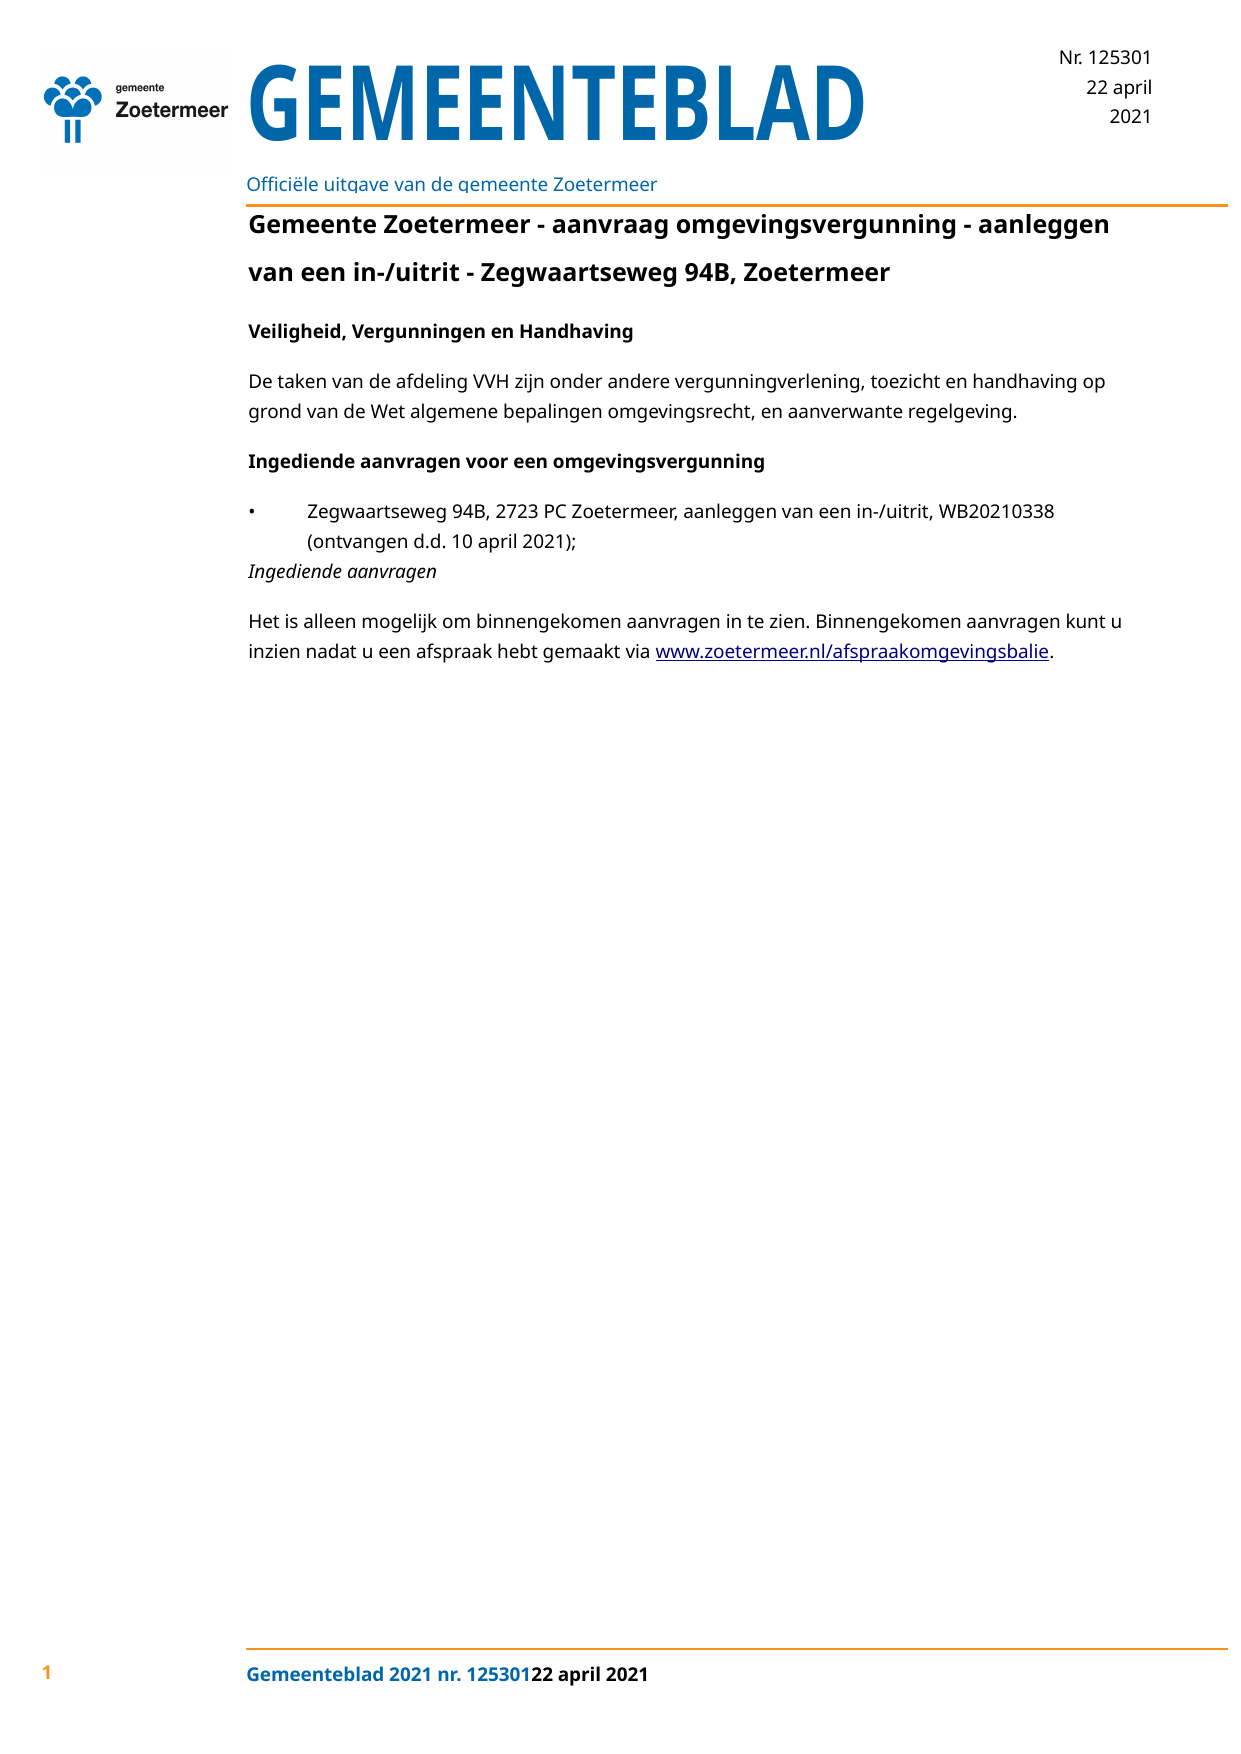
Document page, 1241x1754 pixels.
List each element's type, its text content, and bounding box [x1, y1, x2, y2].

text Gemeente Zoetermeer - aanvraag omgevingsvergunning - aanleggen van een in-/uitrit - Zegwaartseweg 94B, Zoetermeer [248, 207, 1152, 288]
text Veiligheid, Vergunningen en Handhaving [248, 318, 1152, 344]
text Het is alleen mogelijk om binnengekomen aanvragen in te zien. Binnengekomen aanvragen kunt u inzien nadat u een afspraak hebt gemaakt via www.zoetermeer.nl/afspraakomgevingsbalie. [248, 608, 1152, 664]
text De taken van de afdeling VVH zijn onder andere vergunningverlening, toezicht en handhaving op grond van de Wet algemene bepalingen omgevingsrecht, en aanverwante regelgeving. [248, 368, 1152, 424]
list Zegwaartseweg 94B, 2723 PC Zoetermeer, aanleggen van een in-/uitrit, WB20210338 (ontvangen d.d. 10 april 2021); [248, 499, 1152, 554]
picture [41, 47, 231, 172]
text Ingediende aanvragen [248, 558, 1152, 584]
text Ingediende aanvragen voor een omgevingsvergunning [248, 448, 1152, 474]
